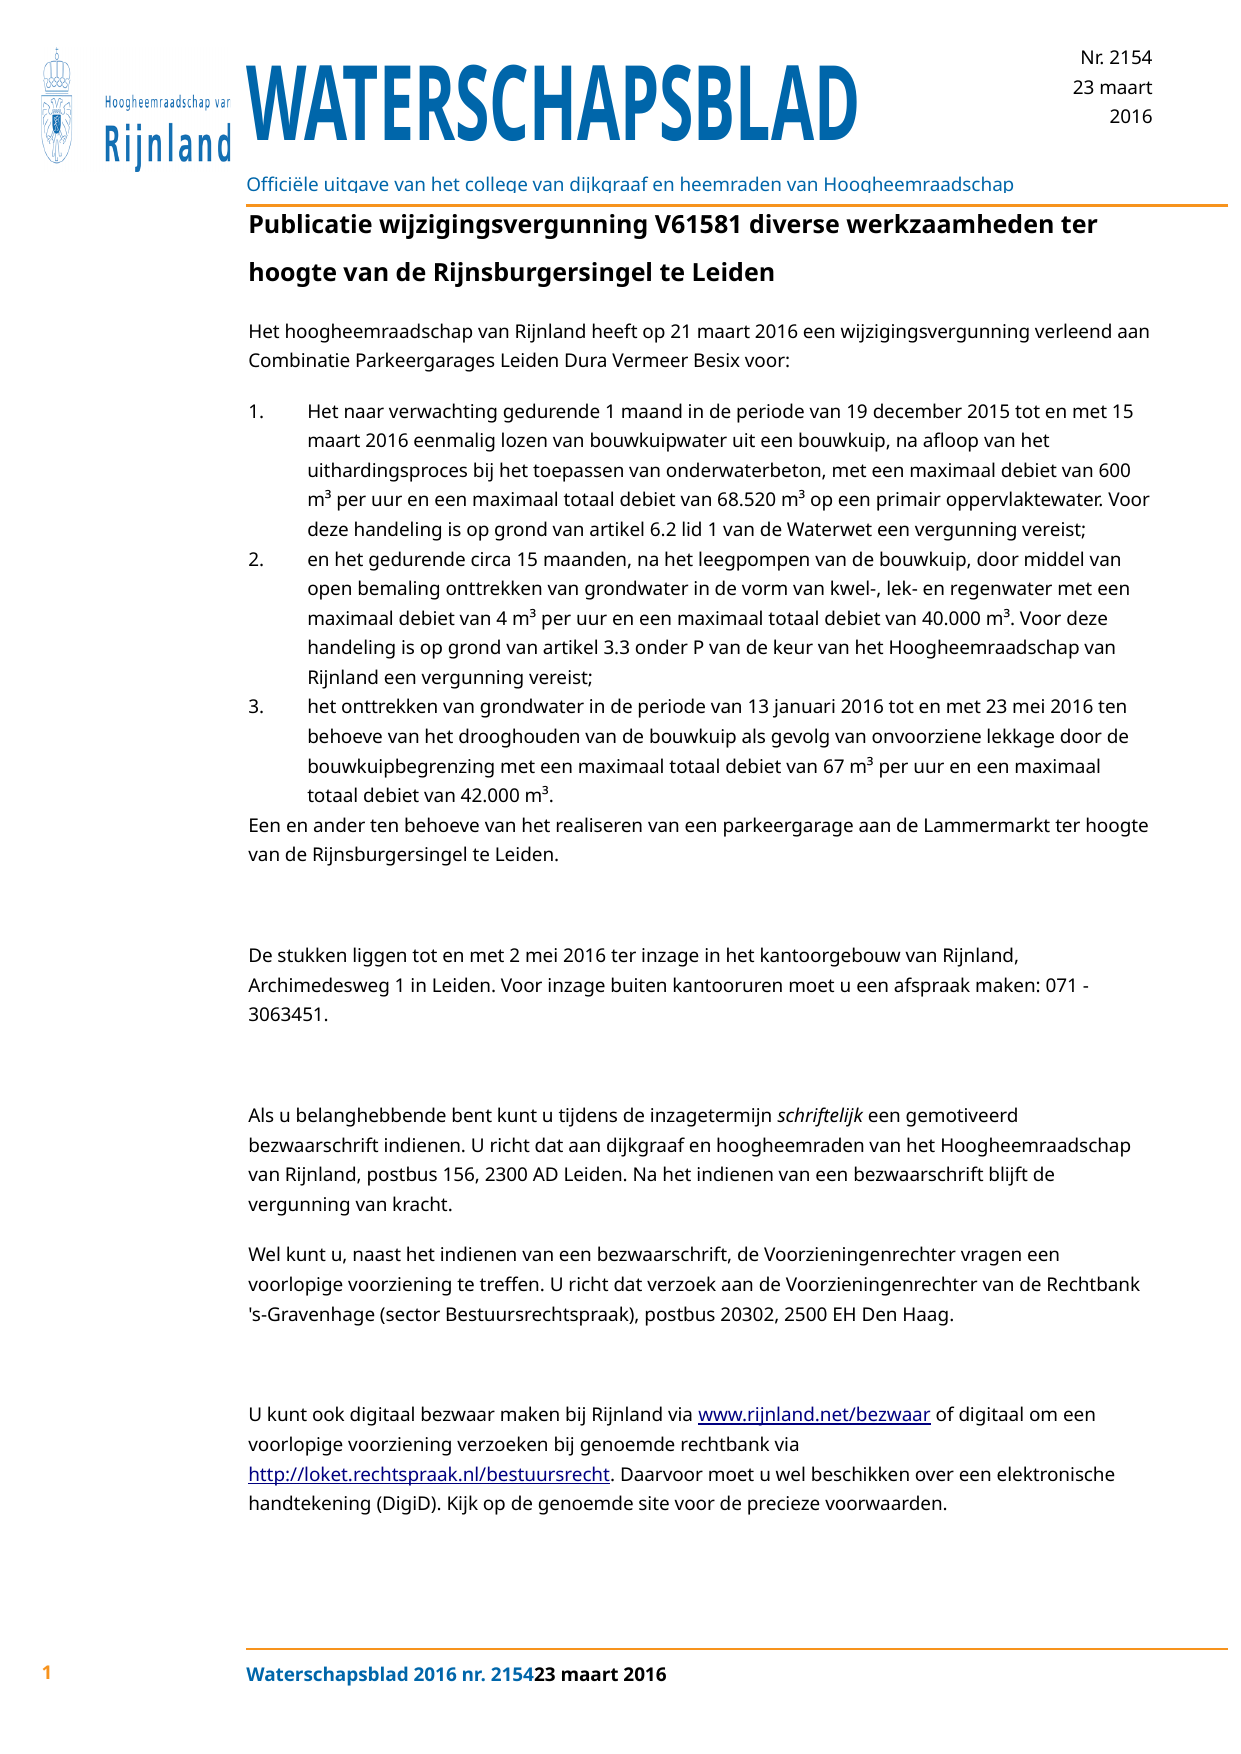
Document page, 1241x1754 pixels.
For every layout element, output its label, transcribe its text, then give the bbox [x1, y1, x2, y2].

text Het hoogheemraadschap van Rijnland heeft op 21 maart 2016 een wijzigingsvergunning verleend aan Combinatie Parkeergarages Leiden Dura Vermeer Besix voor: [248, 318, 1152, 373]
text U kunt ook digitaal bezwaar maken bij Rijnland via www.rijnland.net/bezwaar of digitaal om een voorlopige voorziening verzoeken bij genoemde rechtbank via http://loket.rechtspraak.nl/bestuursrecht. Daarvoor moet u wel beschikken over een elektronische handtekening (DigiD). Kijk op de genoemde site voor de precieze voorwaarden. [248, 1402, 1152, 1516]
list Het naar verwachting gedurende 1 maand in de periode van 19 december 2015 tot en met 15 maart 2016 eenmalig lozen van bouwkuipwater uit een bouwkuip, na afloop van het uithardingsproces bij het toepassen van onderwaterbeton, met een maximaal debiet van 600 m³ per uur en een maximaal totaal debiet van 68.520 m³ op een primair oppervlaktewater. Voor deze handeling is op grond van artikel 6.2 lid 1 van de Waterwet een vergunning vereist; [248, 398, 1152, 542]
text Wel kunt u, naast het indienen van een bezwaarschrift, de Voorzieningenrechter vragen een voorlopige voorziening te treffen. U richt dat verzoek aan de Voorzieningenrechter van de Rechtbank 's-Gravenhage (sector Bestuursrechtspraak), postbus 20302, 2500 EH Den Haag. [248, 1242, 1152, 1327]
picture [41, 47, 231, 172]
list het onttrekken van grondwater in de periode van 13 januari 2016 tot en met 23 mei 2016 ten behoeve van het drooghouden van de bouwkuip als gevolg van onvoorziene lekkage door de bouwkuipbegrenzing met een maximaal totaal debiet van 67 m³ per uur en een maximaal totaal debiet van 42.000 m³. [248, 694, 1152, 808]
text Publicatie wijzigingsvergunning V61581 diverse werkzaamheden ter hoogte van de Rijnsburgersingel te Leiden [248, 207, 1152, 288]
text Een en ander ten behoeve van het realiseren van een parkeergarage aan de Lammermarkt ter hoogte van de Rijnsburgersingel te Leiden. [248, 812, 1152, 867]
text Als u belanghebbende bent kunt u tijdens de inzagetermijn schriftelijk een gemotiveerd bezwaarschrift indienen. U richt dat aan dijkgraaf en hoogheemraden van het Hoogheemraadschap van Rijnland, postbus 156, 2300 AD Leiden. Na het indienen van een bezwaarschrift blijft de vergunning van kracht. [248, 1102, 1152, 1217]
list en het gedurende circa 15 maanden, na het leegpompen van de bouwkuip, door middel van open bemaling onttrekken van grondwater in de vorm van kwel-, lek- en regenwater met een maximaal debiet van 4 m³ per uur en een maximaal totaal debiet van 40.000 m³. Voor deze handeling is op grond van artikel 3.3 onder P van de keur van het Hoogheemraadschap van Rijnland een vergunning vereist; [248, 546, 1152, 690]
text De stukken liggen tot en met 2 mei 2016 ter inzage in het kantoorgebouw van Rijnland, Archimedesweg 1 in Leiden. Voor inzage buiten kantooruren moet u een afspraak maken: 071 - 3063451. [248, 942, 1152, 1027]
